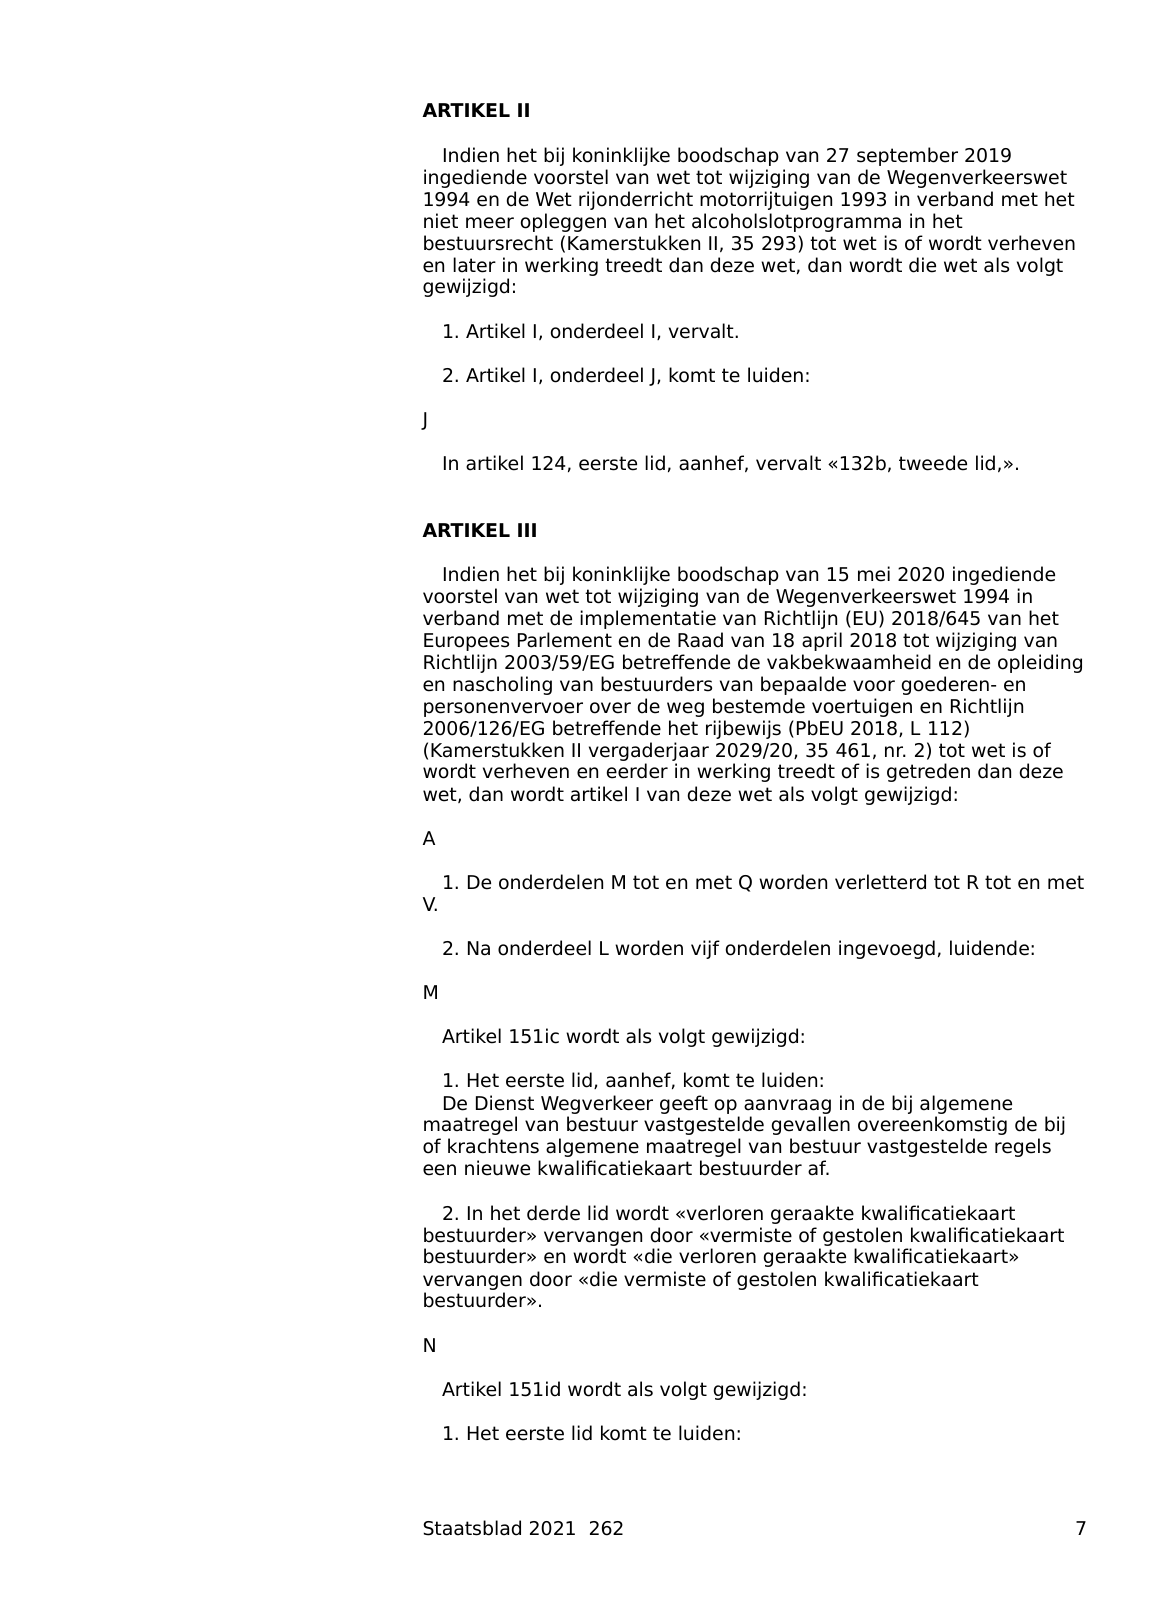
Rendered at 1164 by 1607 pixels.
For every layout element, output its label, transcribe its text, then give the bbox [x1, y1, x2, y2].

text 1. Artikel I, onderdeel I, vervalt. [422, 321, 1087, 343]
text 1. Het eerste lid komt te luiden: [422, 1423, 1087, 1445]
text In artikel 124, eerste lid, aanhef, vervalt «132b, tweede lid,». [422, 453, 1087, 475]
text N [422, 1334, 1087, 1357]
text Artikel 151id wordt als volgt gewijzigd: [422, 1379, 1087, 1401]
text M [422, 982, 1087, 1004]
text A [422, 828, 1087, 849]
text 1. De onderdelen M tot en met Q worden verletterd tot R tot en met V. [422, 872, 1087, 916]
text J [422, 409, 1087, 431]
text 2. In het derde lid wordt «verloren geraakte kwalificatiekaart bestuurder» vervangen door «vermiste of gestolen kwalificatiekaart bestuurder» en wordt «die verloren geraakte kwalificatiekaart» vervangen door «die vermiste of gestolen kwalificatiekaart bestuurder». [422, 1202, 1087, 1312]
text De Dienst Wegverkeer geeft op aanvraag in de bij algemene maatregel van bestuur vastgestelde gevallen overeenkomstig de bij of krachtens algemene maatregel van bestuur vastgestelde regels een nieuwe kwalificatiekaart bestuurder af. [422, 1092, 1087, 1180]
text 2. Artikel I, onderdeel J, komt te luiden: [422, 365, 1087, 387]
text Indien het bij koninklijke boodschap van 27 september 2019 ingediende voorstel van wet tot wijziging van de Wegenverkeerswet 1994 en de Wet rijonderricht motorrijtuigen 1993 in verband met het niet meer opleggen van het alcoholslotprogramma in het bestuursrecht (Kamerstukken II, 35 293) tot wet is of wordt verheven en later in werking treedt dan deze wet, dan wordt die wet als volgt gewijzigd: [422, 144, 1087, 298]
text 1. Het eerste lid, aanhef, komt te luiden: [422, 1070, 1087, 1092]
text Artikel 151ic wordt als volgt gewijzigd: [422, 1026, 1087, 1048]
subtitle ARTIKEL II [422, 100, 1087, 122]
text 2. Na onderdeel L worden vijf onderdelen ingevoegd, luidende: [422, 938, 1087, 960]
text Indien het bij koninklijke boodschap van 15 mei 2020 ingediende voorstel van wet tot wijziging van de Wegenverkeerswet 1994 in verband met de implementatie van Richtlijn (EU) 2018/645 van het Europees Parlement en de Raad van 18 april 2018 tot wijziging van Richtlijn 2003/59/EG betreffende de vakbekwaamheid en de opleiding en nascholing van bestuurders van bepaalde voor goederen- en personenvervoer over de weg bestemde voertuigen en Richtlijn 2006/126/EG betreffende het rijbewijs (PbEU 2018, L 112) (Kamerstukken II vergaderjaar 2029/20, 35 461, nr. 2) tot wet is of wordt verheven en eerder in werking treedt of is getreden dan deze wet, dan wordt artikel I van deze wet als volgt gewijzigd: [422, 564, 1087, 805]
subtitle ARTIKEL III [422, 519, 1087, 541]
